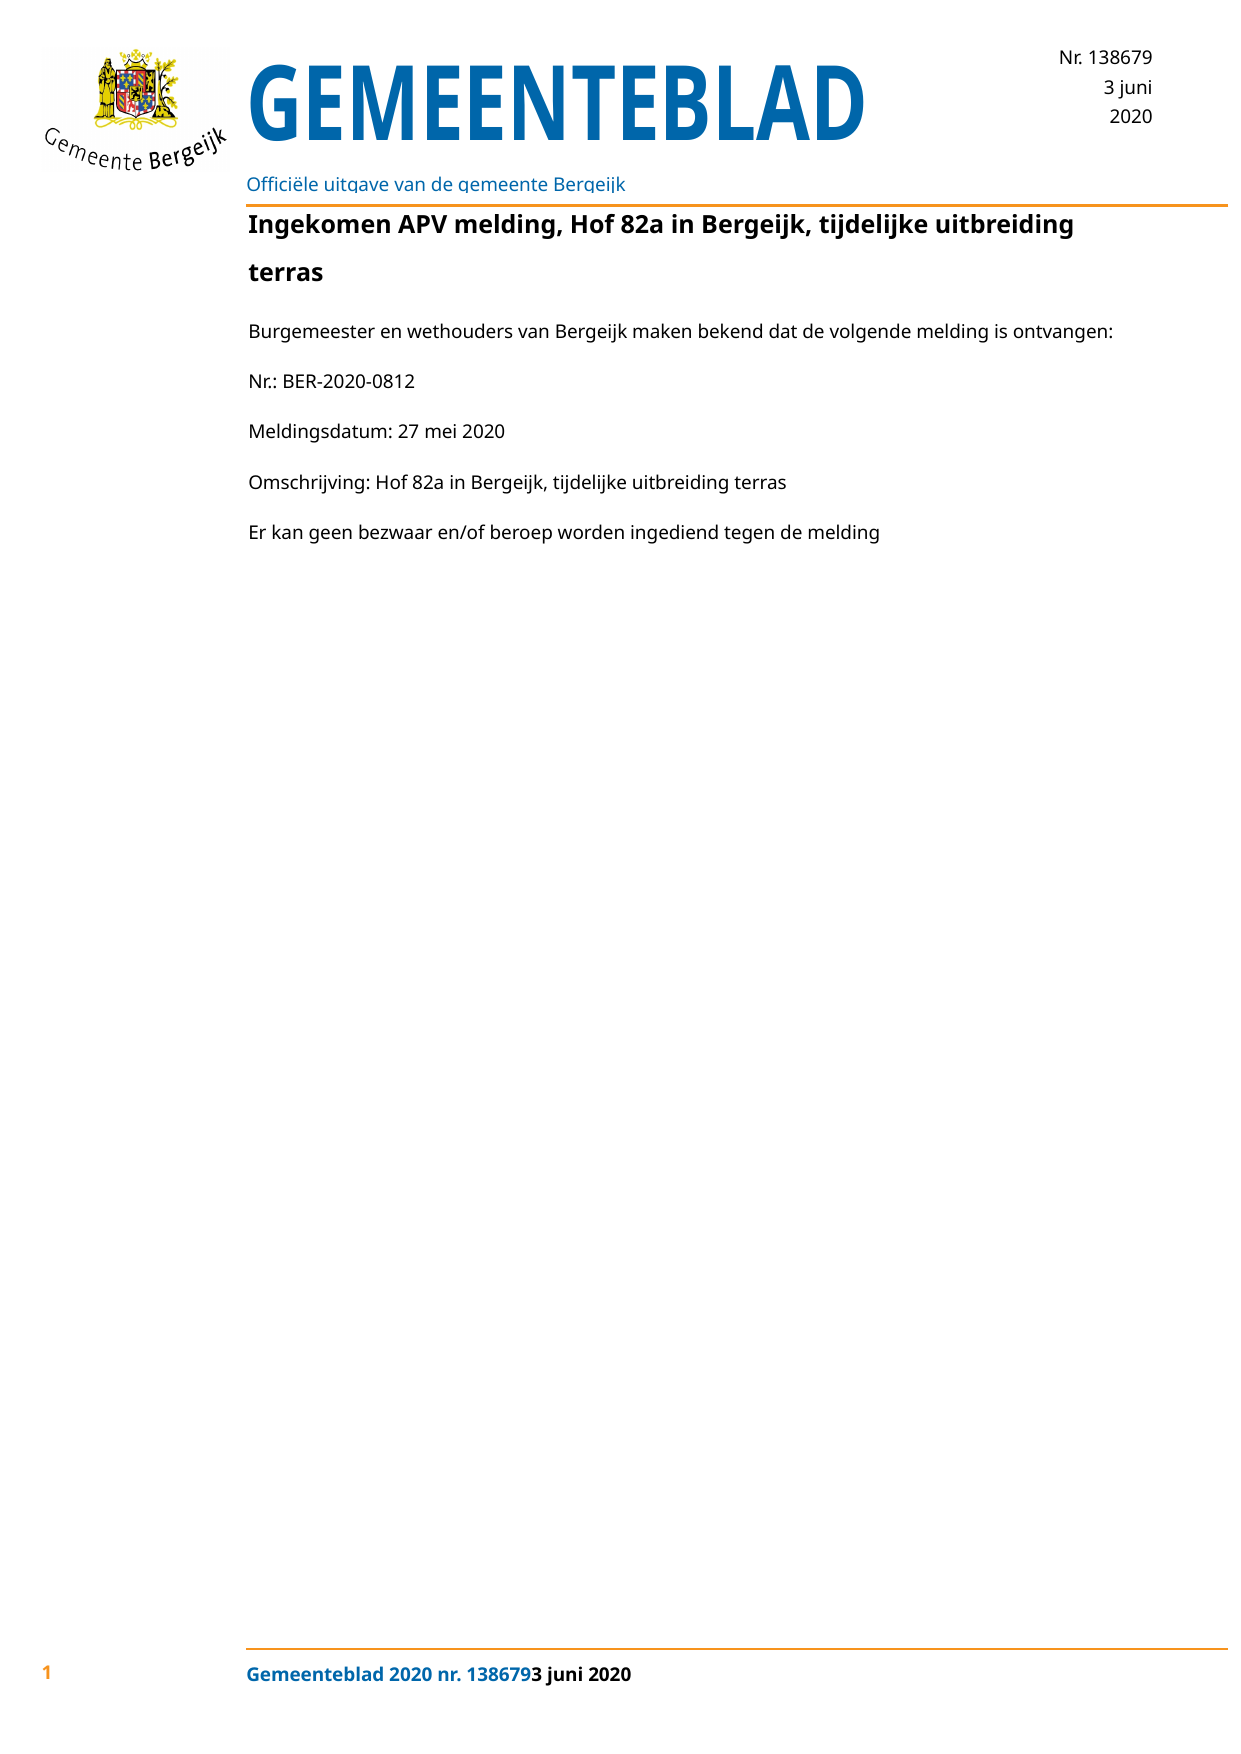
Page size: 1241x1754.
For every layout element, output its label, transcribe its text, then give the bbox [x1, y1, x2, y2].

text Omschrijving: Hof 82a in Bergeijk, tijdelijke uitbreiding terras [248, 469, 1152, 495]
text Er kan geen bezwaar en/of beroep worden ingediend tegen de melding [248, 519, 1152, 545]
picture [41, 47, 231, 172]
text Meldingsdatum: 27 mei 2020 [248, 419, 1152, 444]
text Burgemeester en wethouders van Bergeijk maken bekend dat de volgende melding is ontvangen: [248, 318, 1152, 344]
text Ingekomen APV melding, Hof 82a in Bergeijk, tijdelijke uitbreiding terras [248, 207, 1152, 288]
text Nr.: BER-2020-0812 [248, 368, 1152, 394]
